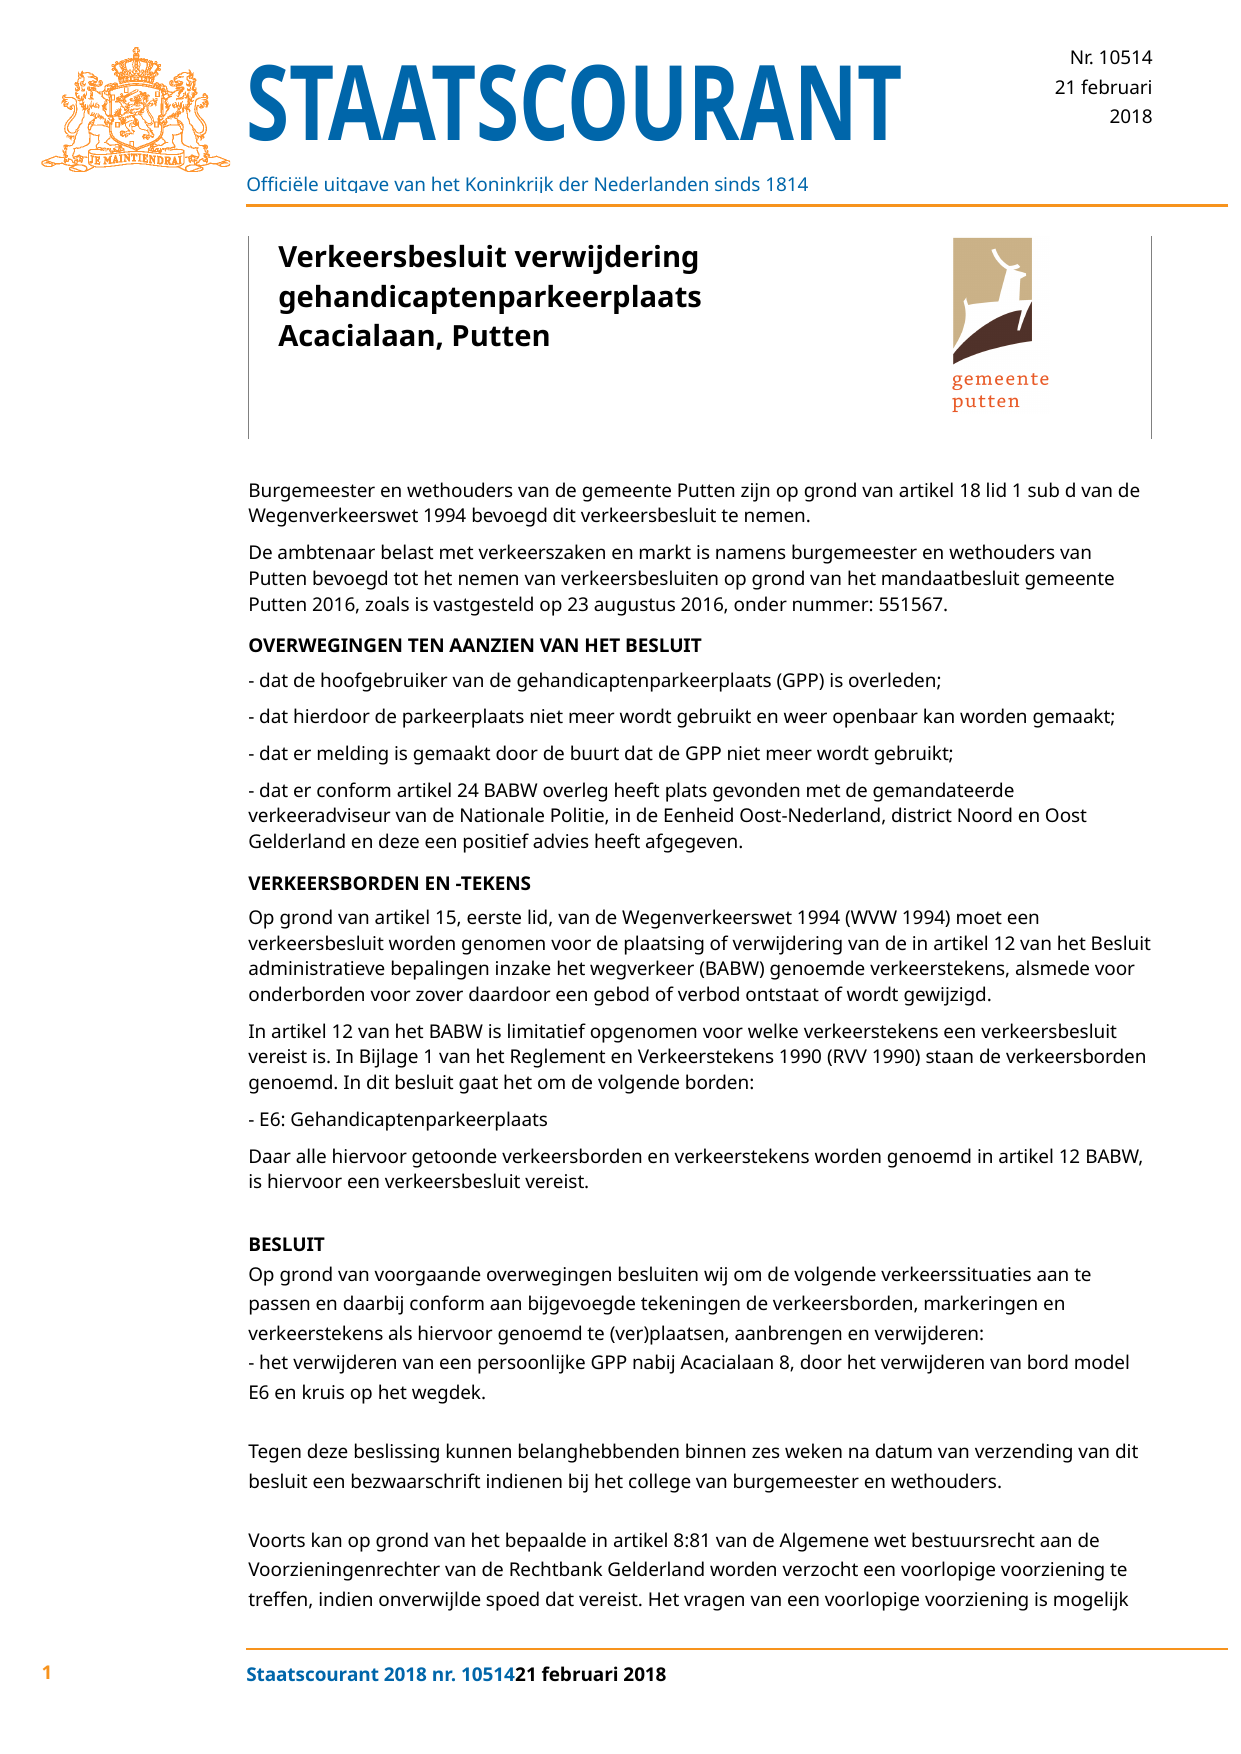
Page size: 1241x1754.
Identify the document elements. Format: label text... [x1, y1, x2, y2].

table_header [1050, 236, 1151, 413]
text BESLUIT [248, 1231, 1152, 1257]
text Op grond van artikel 15, eerste lid, van de Wegenverkeerswet 1994 (WVW 1994) moet een verkeersbesluit worden genomen voor de plaatsing of verwijdering van de in artikel 12 van het Besluit administratieve bepalingen inzake het wegverkeer (BABW) genoemde verkeerstekens, alsmede voor onderborden voor zover daardoor een gebod of verbod ontstaat of wordt gewijzigd. [248, 904, 1152, 1007]
text Daar alle hiervoor getoonde verkeersborden en verkeerstekens worden genoemd in artikel 12 BABW, is hiervoor een verkeersbesluit vereist. [248, 1143, 1152, 1194]
text Op grond van voorgaande overwegingen besluiten wij om de volgende verkeerssituaties aan te passen en daarbij conform aan bijgevoegde tekeningen de verkeersborden, markeringen en verkeerstekens als hiervoor genoemd te (ver)plaatsen, aanbrengen en verwijderen: [248, 1261, 1152, 1346]
picture [951, 236, 1050, 414]
picture [41, 47, 231, 172]
table_header [850, 236, 951, 413]
text Tegen deze beslissing kunnen belanghebbenden binnen zes weken na datum van verzending van dit besluit een bezwaarschrift indienen bij het college van burgemeester en wethouders. [248, 1438, 1152, 1494]
text - dat er conform artikel 24 BABW overleg heeft plats gevonden met de gemandateerde verkeeradviseur van de Nationale Politie, in de Eenheid Oost-Nederland, district Noord en Oost Gelderland en deze een positief advies heeft afgegeven. [248, 777, 1152, 854]
text Voorts kan op grond van het bepaalde in artikel 8:81 van de Algemene wet bestuursrecht aan de Voorzieningenrechter van de Rechtbank Gelderland worden verzocht een voorlopige voorziening te treffen, indien onverwijlde spoed dat vereist. Het vragen van een voorlopige voorziening is mogelijk [248, 1527, 1152, 1612]
text - dat hierdoor de parkeerplaats niet meer wordt gebruikt en weer openbaar kan worden gemaakt; [248, 703, 1152, 729]
text VERKEERSBORDEN EN -TEKENS [248, 870, 1152, 896]
text - dat er melding is gemaakt door de buurt dat de GPP niet meer wordt gebruikt; [248, 740, 1152, 766]
text Burgemeester en wethouders van de gemeente Putten zijn op grond van artikel 18 lid 1 sub d van de Wegenverkeerswet 1994 bevoegd dit verkeersbesluit te nemen. [248, 477, 1152, 528]
text - E6: Gehandicaptenparkeerplaats [248, 1106, 1152, 1132]
text - dat de hoofgebruiker van de gehandicaptenparkeerplaats (GPP) is overleden; [248, 667, 1152, 692]
table_header [850, 414, 1151, 439]
text In artikel 12 van het BABW is limitatief opgenomen voor welke verkeerstekens een verkeersbesluit vereist is. In Bijlage 1 van het Reglement en Verkeerstekens 1990 (RVV 1990) staan de verkeersborden genoemd. In dit besluit gaat het om de volgende borden: [248, 1018, 1152, 1095]
table_header Verkeersbesluit verwijdering gehandicaptenparkeerplaats Acacialaan, Putten [249, 236, 850, 439]
text OVERWEGINGEN TEN AANZIEN VAN HET BESLUIT [248, 633, 1152, 658]
text De ambtenaar belast met verkeerszaken en markt is namens burgemeester en wethouders van Putten bevoegd tot het nemen van verkeersbesluiten op grond van het mandaatbesluit gemeente Putten 2016, zoals is vastgesteld op 23 augustus 2016, onder nummer: 551567. [248, 539, 1152, 617]
text - het verwijderen van een persoonlijke GPP nabij Acacialaan 8, door het verwijderen van bord model E6 en kruis op het wegdek. [248, 1349, 1152, 1405]
